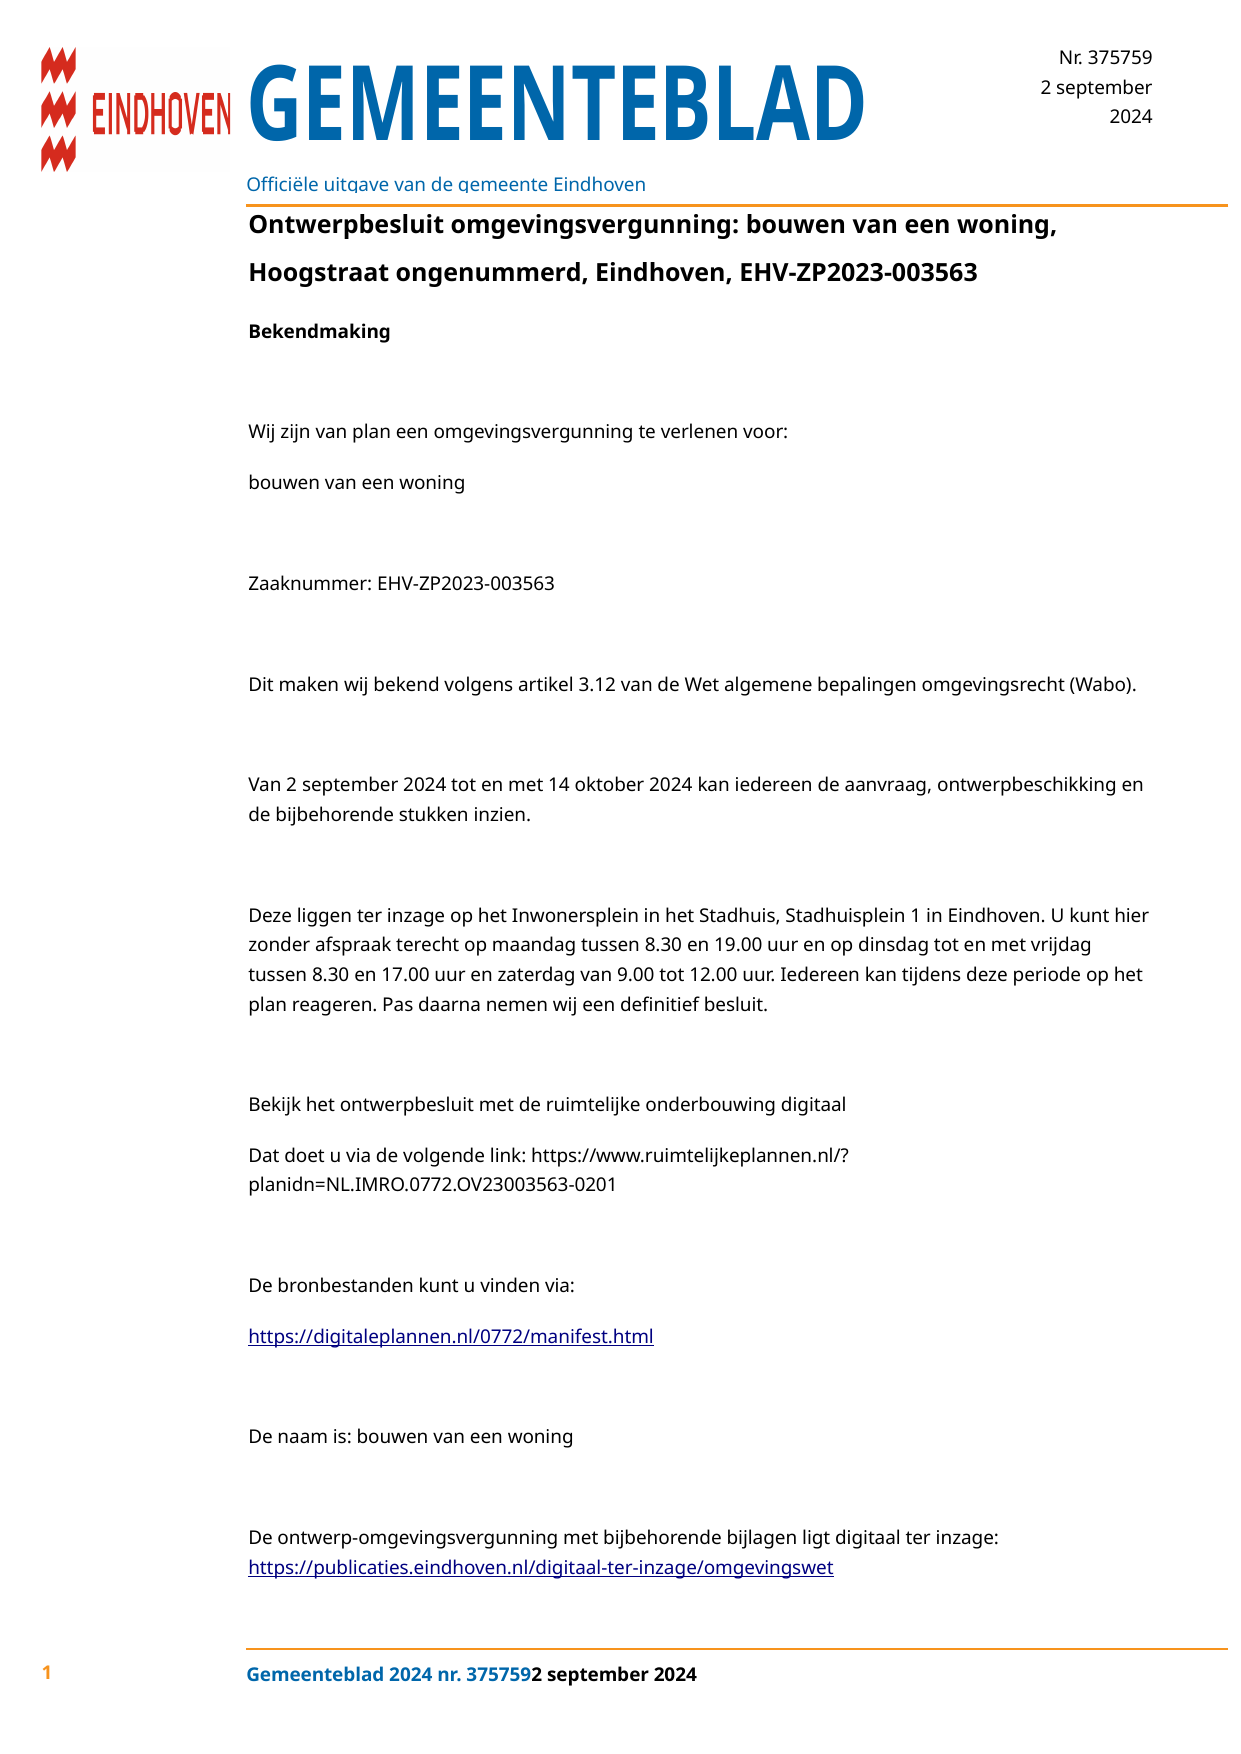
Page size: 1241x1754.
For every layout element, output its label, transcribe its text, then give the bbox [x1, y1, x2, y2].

text Deze liggen ter inzage op het Inwonersplein in het Stadhuis, Stadhuisplein 1 in Eindhoven. U kunt hier zonder afspraak terecht op maandag tussen 8.30 en 19.00 uur en op dinsdag tot en met vrijdag tussen 8.30 en 17.00 uur en zaterdag van 9.00 tot 12.00 uur. Iedereen kan tijdens deze periode op het plan reageren. Pas daarna nemen wij een definitief besluit. [248, 902, 1152, 1017]
text Dit maken wij bekend volgens artikel 3.12 van de Wet algemene bepalingen omgevingsrecht (Wabo). [248, 671, 1152, 697]
picture [41, 47, 231, 172]
text Bekendmaking [248, 318, 1152, 344]
text Wij zijn van plan een omgevingsvergunning te verlenen voor: [248, 419, 1152, 444]
text Van 2 september 2024 tot en met 14 oktober 2024 kan iedereen de aanvraag, ontwerpbeschikking en de bijbehorende stukken inzien. [248, 772, 1152, 827]
text Dat doet u via de volgende link: https://www.ruimtelijkeplannen.nl/?planidn=NL.IMRO.0772.OV23003563-0201 [248, 1142, 1152, 1197]
text Ontwerpbesluit omgevingsvergunning: bouwen van een woning, Hoogstraat ongenummerd, Eindhoven, EHV-ZP2023-003563 [248, 207, 1152, 288]
text https://digitaleplannen.nl/0772/manifest.html [248, 1323, 1152, 1349]
text Bekijk het ontwerpbesluit met de ruimtelijke onderbouwing digitaal [248, 1092, 1152, 1117]
text bouwen van een woning [248, 469, 1152, 495]
text Zaaknummer: EHV-ZP2023-003563 [248, 570, 1152, 596]
text De ontwerp-omgevingsvergunning met bijbehorende bijlagen ligt digitaal ter inzage: https://publicaties.eindhoven.nl/digitaal-ter-inzage/omgevingswet [248, 1524, 1152, 1580]
text De naam is: bouwen van een woning [248, 1424, 1152, 1449]
text De bronbestanden kunt u vinden via: [248, 1272, 1152, 1298]
